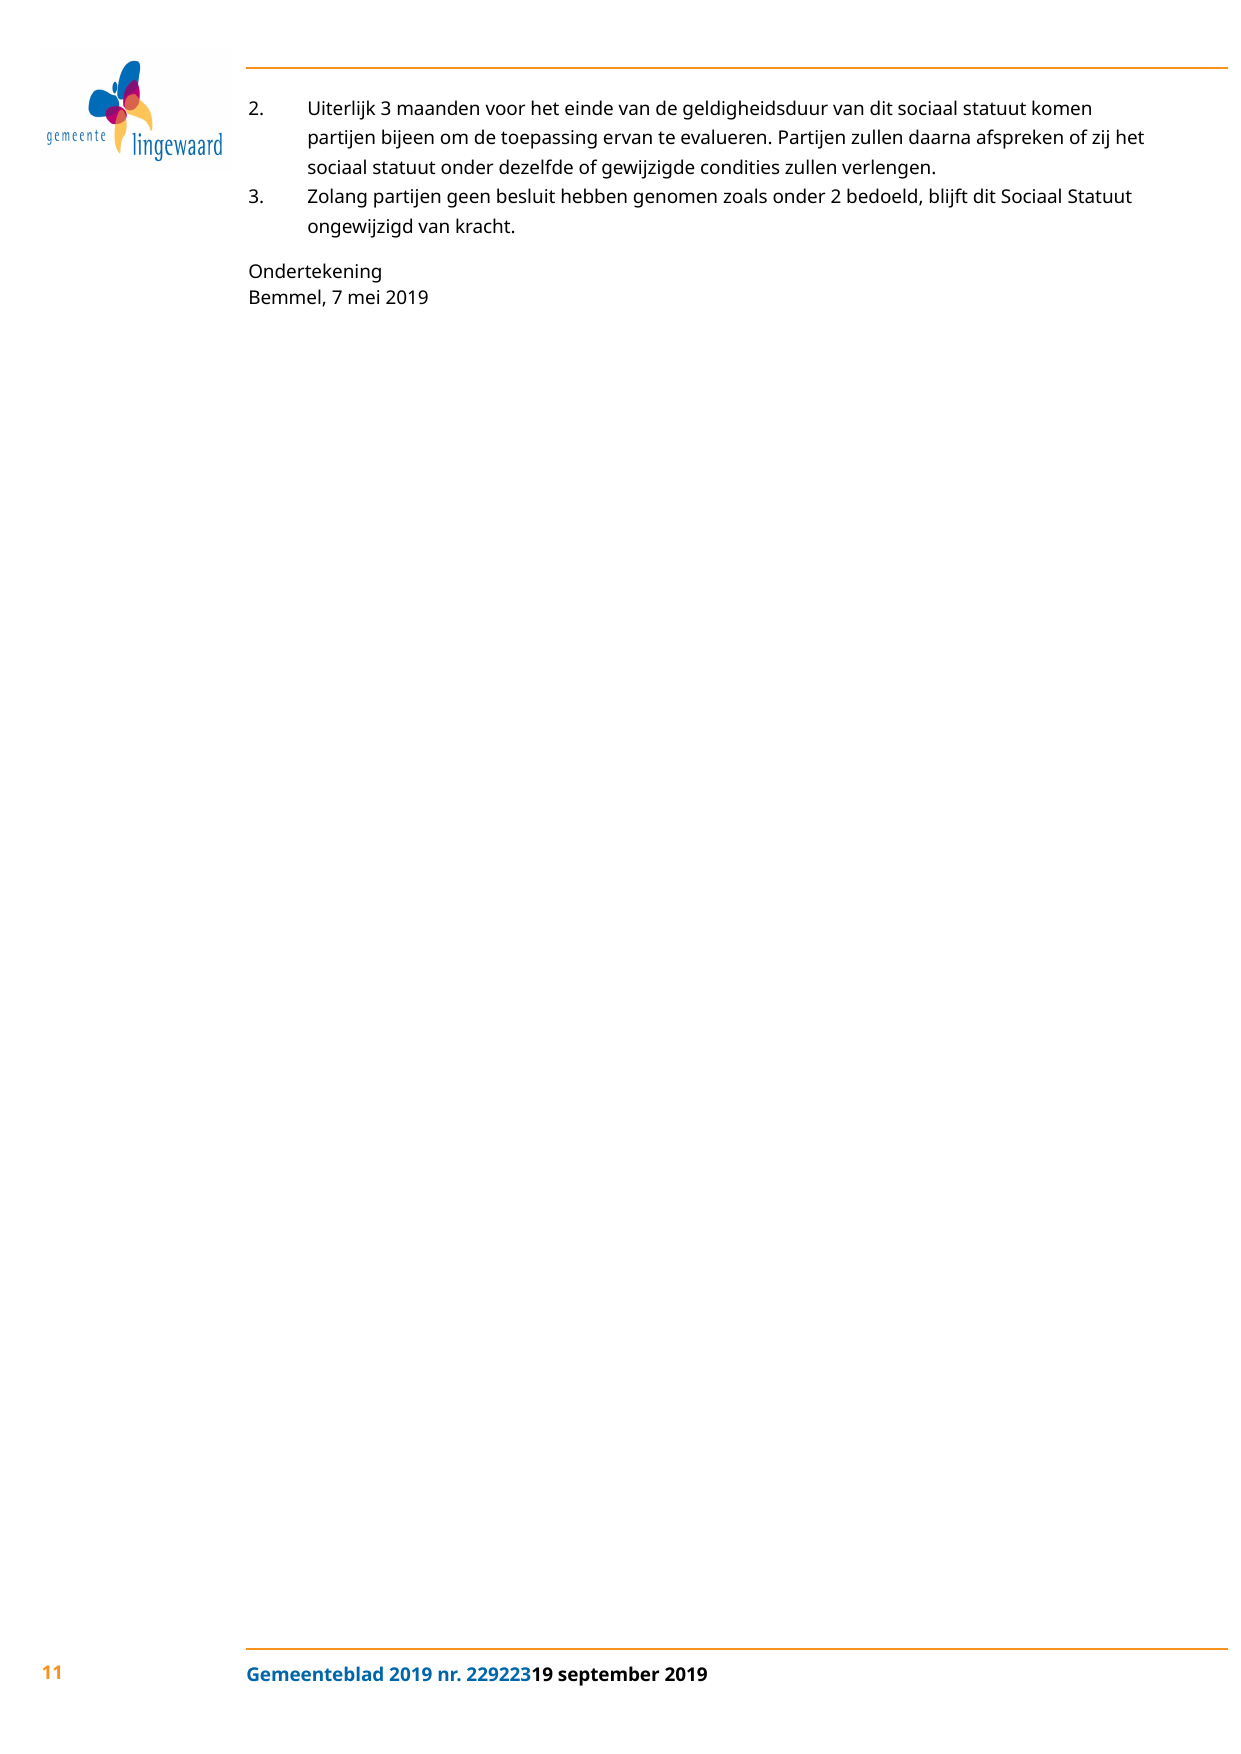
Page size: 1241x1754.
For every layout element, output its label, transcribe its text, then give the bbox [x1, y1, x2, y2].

text Ondertekening [248, 259, 1152, 284]
list Zolang partijen geen besluit hebben genomen zoals onder 2 bedoeld, blijft dit Sociaal Statuut ongewijzigd van kracht. [248, 183, 1152, 239]
list Uiterlijk 3 maanden voor het einde van de geldigheidsduur van dit sociaal statuut komen partijen bijeen om de toepassing ervan te evalueren. Partijen zullen daarna afspreken of zij het sociaal statuut onder dezelfde of gewijzigde condities zullen verlengen. [248, 95, 1152, 180]
text Bemmel, 7 mei 2019 [248, 284, 1152, 310]
picture [41, 47, 231, 172]
